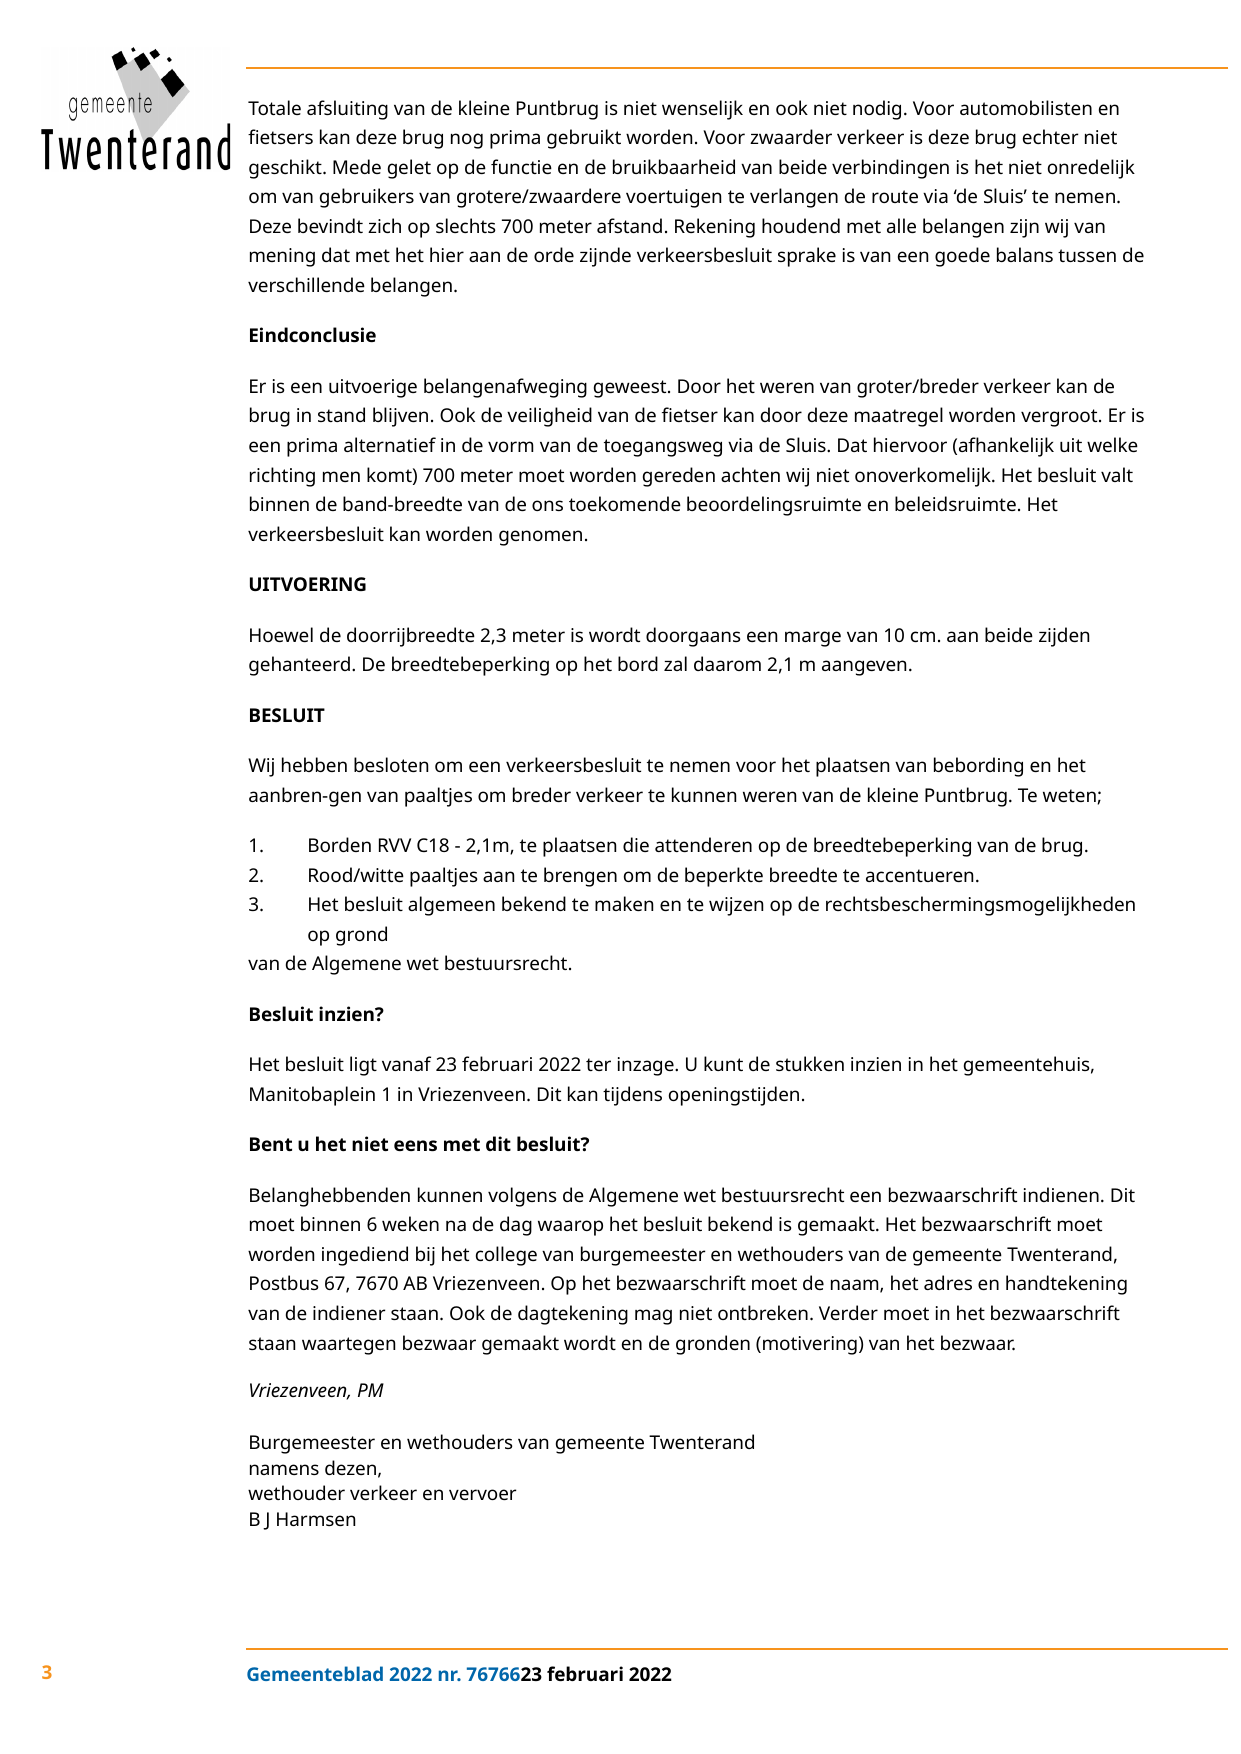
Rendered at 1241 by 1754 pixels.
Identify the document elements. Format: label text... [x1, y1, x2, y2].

text Eindconclusie [248, 323, 1152, 348]
text Er is een uitvoerige belangenafweging geweest. Door het weren van groter/breder verkeer kan de brug in stand blijven. Ook de veiligheid van de fietser kan door deze maatregel worden vergroot. Er is een prima alternatief in de vorm van de toegangsweg via de Sluis. Dat hiervoor (afhankelijk uit welke richting men komt) 700 meter moet worden gereden achten wij niet onoverkomelijk. Het besluit valt binnen de band-breedte van de ons toekomende beoordelingsruimte en beleidsruimte. Het verkeersbesluit kan worden genomen. [248, 373, 1152, 547]
text B J Harmsen [248, 1506, 1152, 1532]
text namens dezen, [248, 1455, 1152, 1481]
text Hoewel de doorrijbreedte 2,3 meter is wordt doorgaans een marge van 10 cm. aan beide zijden gehanteerd. De breedtebeperking op het bord zal daarom 2,1 m aangeven. [248, 622, 1152, 677]
list Het besluit algemeen bekend te maken en te wijzen op de rechtsbeschermingsmogelijkheden op grond [248, 891, 1152, 947]
list Borden RVV C18 - 2,1m, te plaatsen die attenderen op de breedtebeperking van de brug. [248, 832, 1152, 858]
picture [41, 47, 231, 172]
text Vriezenveen, PM [248, 1378, 1152, 1403]
text wethouder verkeer en vervoer [248, 1481, 1152, 1506]
text van de Algemene wet bestuursrecht. [248, 951, 1152, 976]
text Bent u het niet eens met dit besluit? [248, 1131, 1152, 1157]
text Belanghebbenden kunnen volgens de Algemene wet bestuursrecht een bezwaarschrift indienen. Dit moet binnen 6 weken na de dag waarop het besluit bekend is gemaakt. Het bezwaarschrift moet worden ingediend bij het college van burgemeester en wethouders van de gemeente Twenterand, Postbus 67, 7670 AB Vriezenveen. Op het bezwaarschrift moet de naam, het adres en handtekening van de indiener staan. Ook de dagtekening mag niet ontbreken. Verder moet in het bezwaarschrift staan waartegen bezwaar gemaakt wordt en de gronden (motivering) van het bezwaar. [248, 1182, 1152, 1356]
list Rood/witte paaltjes aan te brengen om de beperkte breedte te accentueren. [248, 862, 1152, 888]
text Besluit inzien? [248, 1001, 1152, 1027]
text Het besluit ligt vanaf 23 februari 2022 ter inzage. U kunt de stukken inzien in het gemeentehuis, Manitobaplein 1 in Vriezenveen. Dit kan tijdens openingstijden. [248, 1051, 1152, 1107]
text Totale afsluiting van de kleine Puntbrug is niet wenselijk en ook niet nodig. Voor automobilisten en fietsers kan deze brug nog prima gebruikt worden. Voor zwaarder verkeer is deze brug echter niet geschikt. Mede gelet op de functie en de bruikbaarheid van beide verbindingen is het niet onredelijk om van gebruikers van grotere/zwaardere voertuigen te verlangen de route via ‘de Sluis’ te nemen. Deze bevindt zich op slechts 700 meter afstand. Rekening houdend met alle belangen zijn wij van mening dat met het hier aan de orde zijnde verkeersbesluit sprake is van een goede balans tussen de verschillende belangen. [248, 95, 1152, 298]
text BESLUIT [248, 702, 1152, 728]
text Wij hebben besloten om een verkeersbesluit te nemen voor het plaatsen van bebording en het aanbren-gen van paaltjes om breder verkeer te kunnen weren van de kleine Puntbrug. Te weten; [248, 752, 1152, 808]
text UITVOERING [248, 571, 1152, 597]
text Burgemeester en wethouders van gemeente Twenterand [248, 1429, 1152, 1455]
